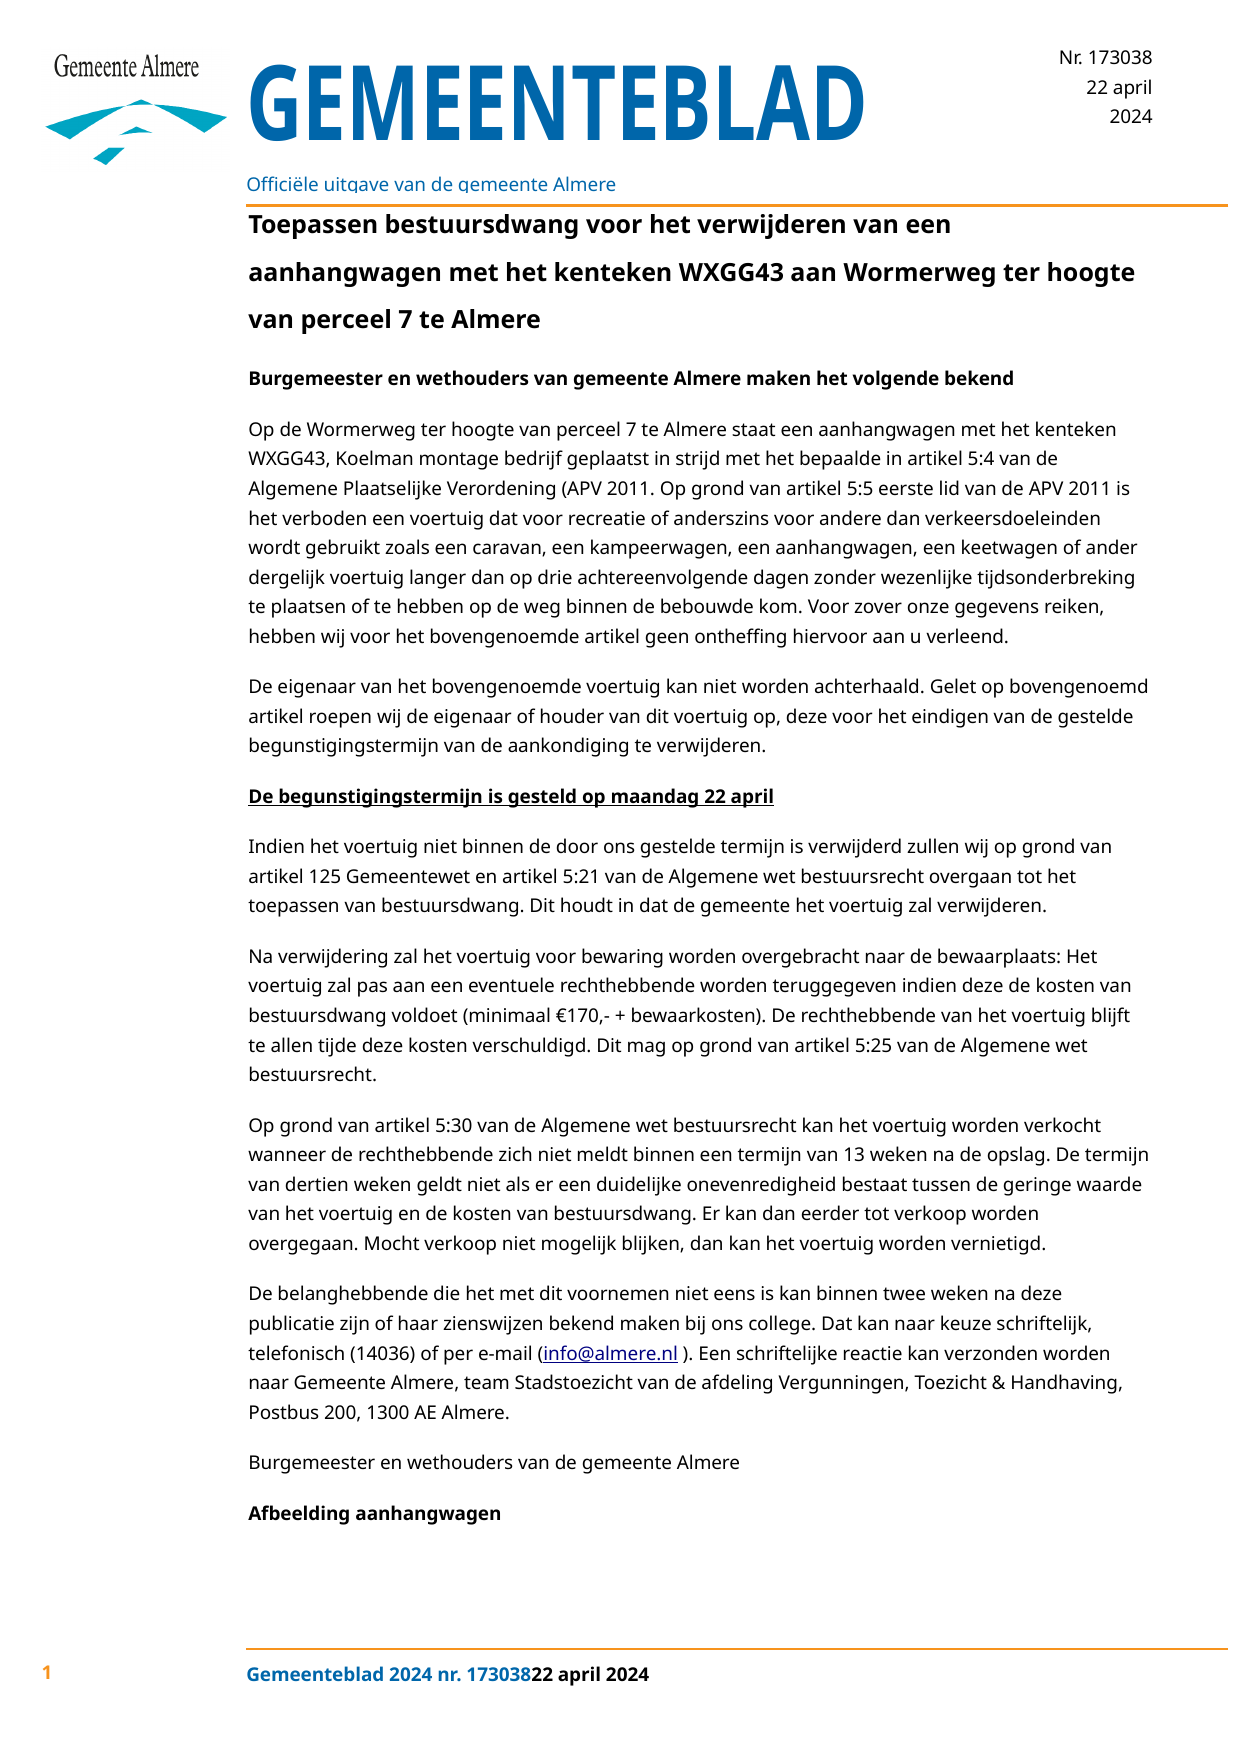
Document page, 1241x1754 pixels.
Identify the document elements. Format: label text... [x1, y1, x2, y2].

text Burgemeester en wethouders van de gemeente Almere [248, 1449, 1152, 1475]
text De belanghebbende die het met dit voornemen niet eens is kan binnen twee weken na deze publicatie zijn of haar zienswijzen bekend maken bij ons college. Dat kan naar keuze schriftelijk, telefonisch (14036) of per e-mail (info@almere.nl ). Een schriftelijke reactie kan verzonden worden naar Gemeente Almere, team Stadstoezicht van de afdeling Vergunningen, Toezicht & Handhaving, Postbus 200, 1300 AE Almere. [248, 1281, 1152, 1424]
text Afbeelding aanhangwagen [248, 1500, 1152, 1525]
text Op grond van artikel 5:30 van de Algemene wet bestuursrecht kan het voertuig worden verkocht wanneer de rechthebbende zich niet meldt binnen een termijn van 13 weken na de opslag. De termijn van dertien weken geldt niet als er een duidelijke onevenredigheid bestaat tussen de geringe waarde van het voertuig en de kosten van bestuursdwang. Er kan dan eerder tot verkoop worden overgegaan. Mocht verkoop niet mogelijk blijken, dan kan het voertuig worden vernietigd. [248, 1112, 1152, 1256]
text Op de Wormerweg ter hoogte van perceel 7 te Almere staat een aanhangwagen met het kenteken WXGG43, Koelman montage bedrijf geplaatst in strijd met het bepaalde in artikel 5:4 van de Algemene Plaatselijke Verordening (APV 2011. Op grond van artikel 5:5 eerste lid van de APV 2011 is het verboden een voertuig dat voor recreatie of anderszins voor andere dan verkeersdoeleinden wordt gebruikt zoals een caravan, een kampeerwagen, een aanhangwagen, een keetwagen of ander dergelijk voertuig langer dan op drie achtereenvolgende dagen zonder wezenlijke tijdsonderbreking te plaatsen of te hebben op de weg binnen de bebouwde kom. Voor zover onze gegevens reiken, hebben wij voor het bovengenoemde artikel geen ontheffing hiervoor aan u verleend. [248, 416, 1152, 649]
picture [41, 47, 231, 172]
text De begunstigingstermijn is gesteld op maandag 22 april [248, 783, 1152, 809]
text Indien het voertuig niet binnen de door ons gestelde termijn is verwijderd zullen wij op grond van artikel 125 Gemeentewet en artikel 5:21 van de Algemene wet bestuursrecht overgaan tot het toepassen van bestuursdwang. Dit houdt in dat de gemeente het voertuig zal verwijderen. [248, 833, 1152, 918]
text De eigenaar van het bovengenoemde voertuig kan niet worden achterhaald. Gelet op bovengenoemd artikel roepen wij de eigenaar of houder van dit voertuig op, deze voor het eindigen van de gestelde begunstigingstermijn van de aankondiging te verwijderen. [248, 673, 1152, 758]
text Na verwijdering zal het voertuig voor bewaring worden overgebracht naar de bewaarplaats: Het voertuig zal pas aan een eventuele rechthebbende worden teruggegeven indien deze de kosten van bestuursdwang voldoet (minimaal €170,- + bewaarkosten). De rechthebbende van het voertuig blijft te allen tijde deze kosten verschuldigd. Dit mag op grond van artikel 5:25 van de Algemene wet bestuursrecht. [248, 943, 1152, 1087]
text Burgemeester en wethouders van gemeente Almere maken het volgende bekend [248, 366, 1152, 391]
text Toepassen bestuursdwang voor het verwijderen van een aanhangwagen met het kenteken WXGG43 aan Wormerweg ter hoogte van perceel 7 te Almere [248, 207, 1152, 336]
